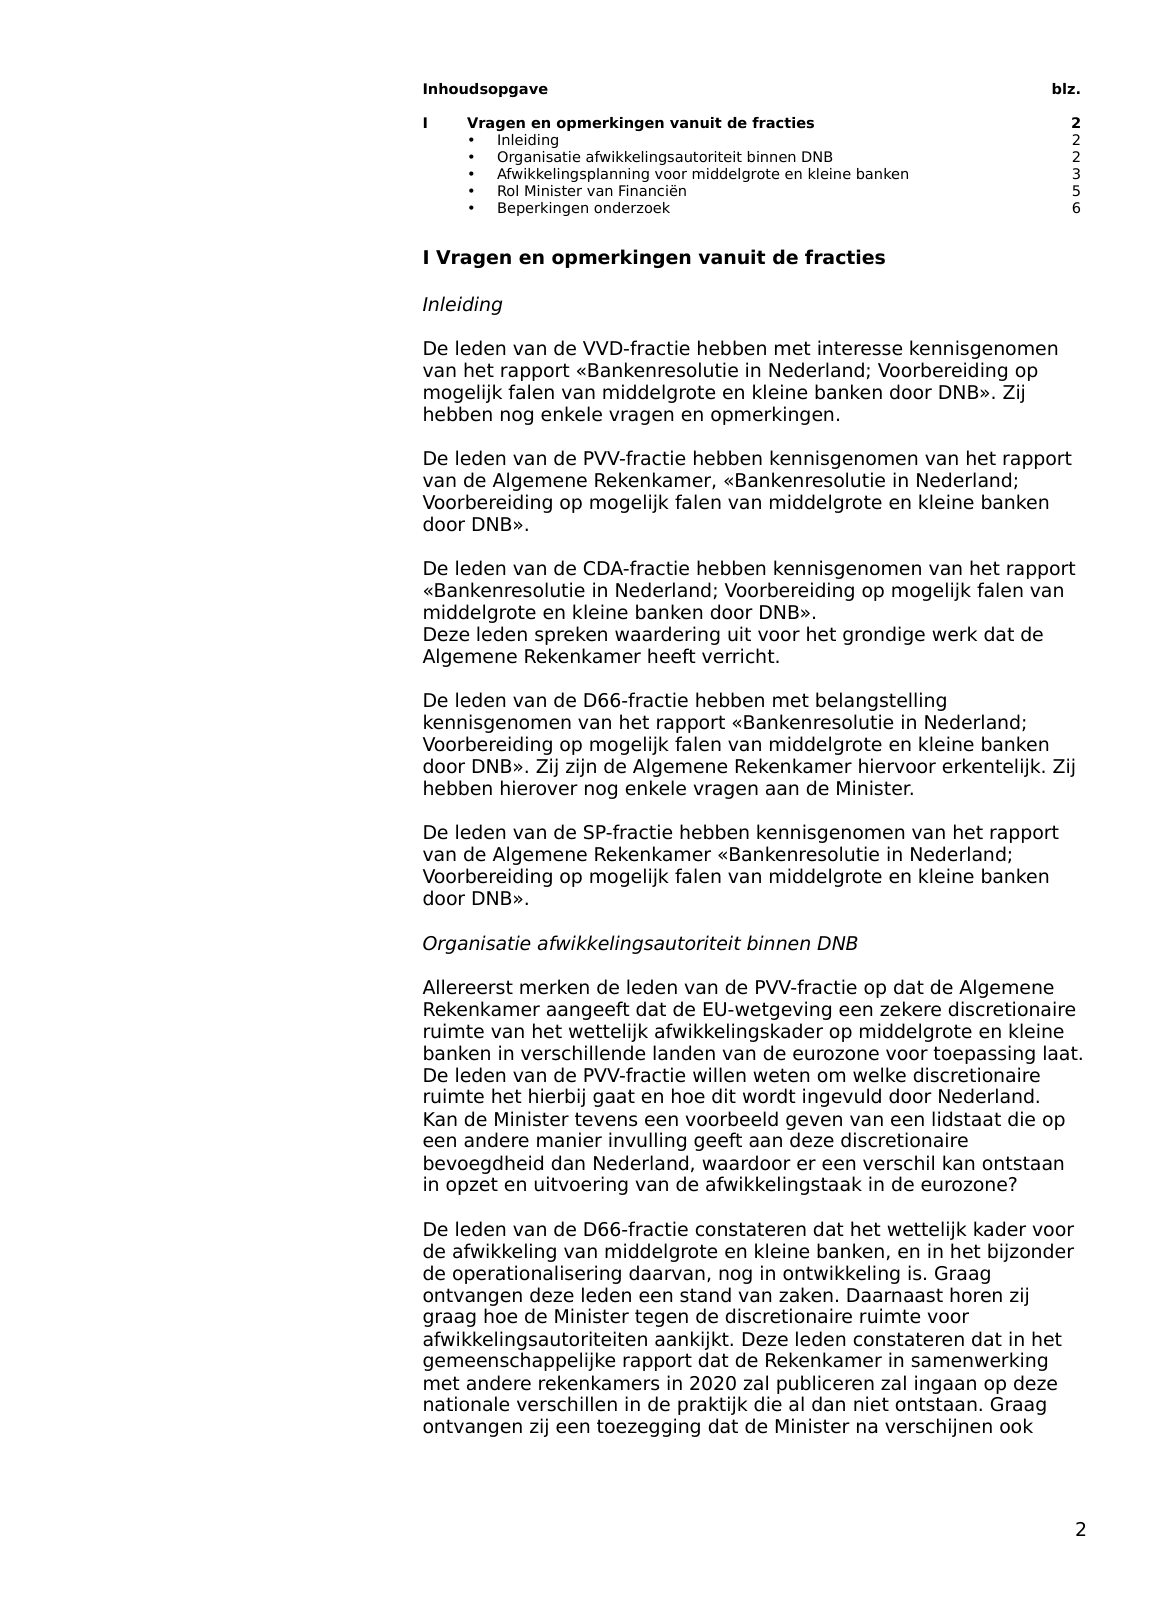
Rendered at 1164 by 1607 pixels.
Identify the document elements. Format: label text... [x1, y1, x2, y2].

text De leden van de D66-fractie constateren dat het wettelijk kader voor de afwikkeling van middelgrote en kleine banken, en in het bijzonder de operationalisering daarvan, nog in ontwikkeling is. Graag ontvangen deze leden een stand van zaken. Daarnaast horen zij graag hoe de Minister tegen de discretionaire ruimte voor afwikkelingsautoriteiten aankijkt. Deze leden constateren dat in het gemeenschappelijke rapport dat de Rekenkamer in samenwerking met andere rekenkamers in 2020 zal publiceren zal ingaan op deze nationale verschillen in de praktijk die al dan niet ontstaan. Graag ontvangen zij een toezegging dat de Minister na verschijnen ook [422, 1218, 1087, 1438]
table_cell [422, 132, 461, 149]
table_cell [422, 98, 1087, 115]
table_cell Beperkingen onderzoek [491, 200, 1009, 217]
table_cell Vragen en opmerkingen vanuit de fracties [461, 115, 1009, 132]
table_cell 2 [1009, 149, 1087, 166]
table_cell Rol Minister van Financiën [491, 183, 1009, 200]
text De leden van de CDA-fractie hebben kennisgenomen van het rapport «Bankenresolutie in Nederland; Voorbereiding op mogelijk falen van middelgrote en kleine banken door DNB». [422, 558, 1087, 624]
table_cell 5 [1009, 183, 1087, 200]
table_cell • [461, 183, 491, 200]
subtitle I Vragen en opmerkingen vanuit de fracties [422, 247, 1087, 269]
table_cell Inleiding [491, 132, 1009, 149]
text Deze leden spreken waardering uit voor het grondige werk dat de Algemene Rekenkamer heeft verricht. [422, 624, 1087, 668]
text Allereerst merken de leden van de PVV-fractie op dat de Algemene Rekenkamer aangeeft dat de EU-wetgeving een zekere discretionaire ruimte van het wettelijk afwikkelingskader op middelgrote en kleine banken in verschillende landen van de eurozone voor toepassing laat. De leden van de PVV-fractie willen weten om welke discretionaire ruimte het hierbij gaat en hoe dit wordt ingevuld door Nederland. [422, 977, 1087, 1108]
subtitle Inleiding [422, 294, 1087, 316]
table_cell 2 [1009, 115, 1087, 132]
table_cell • [461, 132, 491, 149]
table_cell 2 [1009, 132, 1087, 149]
subtitle Organisatie afwikkelingsautoriteit binnen DNB [422, 932, 1087, 954]
table_cell • [461, 200, 491, 217]
table_cell • [461, 166, 491, 183]
table_cell Afwikkelingsplanning voor middelgrote en kleine banken [491, 166, 1009, 183]
text De leden van de SP-fractie hebben kennisgenomen van het rapport van de Algemene Rekenkamer «Bankenresolutie in Nederland; Voorbereiding op mogelijk falen van middelgrote en kleine banken door DNB». [422, 822, 1087, 910]
table_cell [422, 166, 461, 183]
text De leden van de D66-fractie hebben met belangstelling kennisgenomen van het rapport «Bankenresolutie in Nederland; Voorbereiding op mogelijk falen van middelgrote en kleine banken door DNB». Zij zijn de Algemene Rekenkamer hiervoor erkentelijk. Zij hebben hierover nog enkele vragen aan de Minister. [422, 690, 1087, 800]
table_cell [422, 149, 461, 166]
table_cell 3 [1009, 166, 1087, 183]
text Kan de Minister tevens een voorbeeld geven van een lidstaat die op een andere manier invulling geeft aan deze discretionaire bevoegdheid dan Nederland, waardoor er een verschil kan ontstaan in opzet en uitvoering van de afwikkelingstaak in de eurozone? [422, 1108, 1087, 1196]
table_header Inhoudsopgave [422, 81, 1009, 98]
table_cell Organisatie afwikkelingsautoriteit binnen DNB [491, 149, 1009, 166]
table_cell I [422, 115, 461, 132]
table_cell [422, 183, 461, 200]
table_cell 6 [1009, 200, 1087, 217]
table_cell [422, 200, 461, 217]
text De leden van de VVD-fractie hebben met interesse kennisgenomen van het rapport «Bankenresolutie in Nederland; Voorbereiding op mogelijk falen van middelgrote en kleine banken door DNB». Zij hebben nog enkele vragen en opmerkingen. [422, 338, 1087, 426]
text De leden van de PVV-fractie hebben kennisgenomen van het rapport van de Algemene Rekenkamer, «Bankenresolutie in Nederland; Voorbereiding op mogelijk falen van middelgrote en kleine banken door DNB». [422, 448, 1087, 536]
table_header blz. [1009, 81, 1087, 98]
table_cell • [461, 149, 491, 166]
